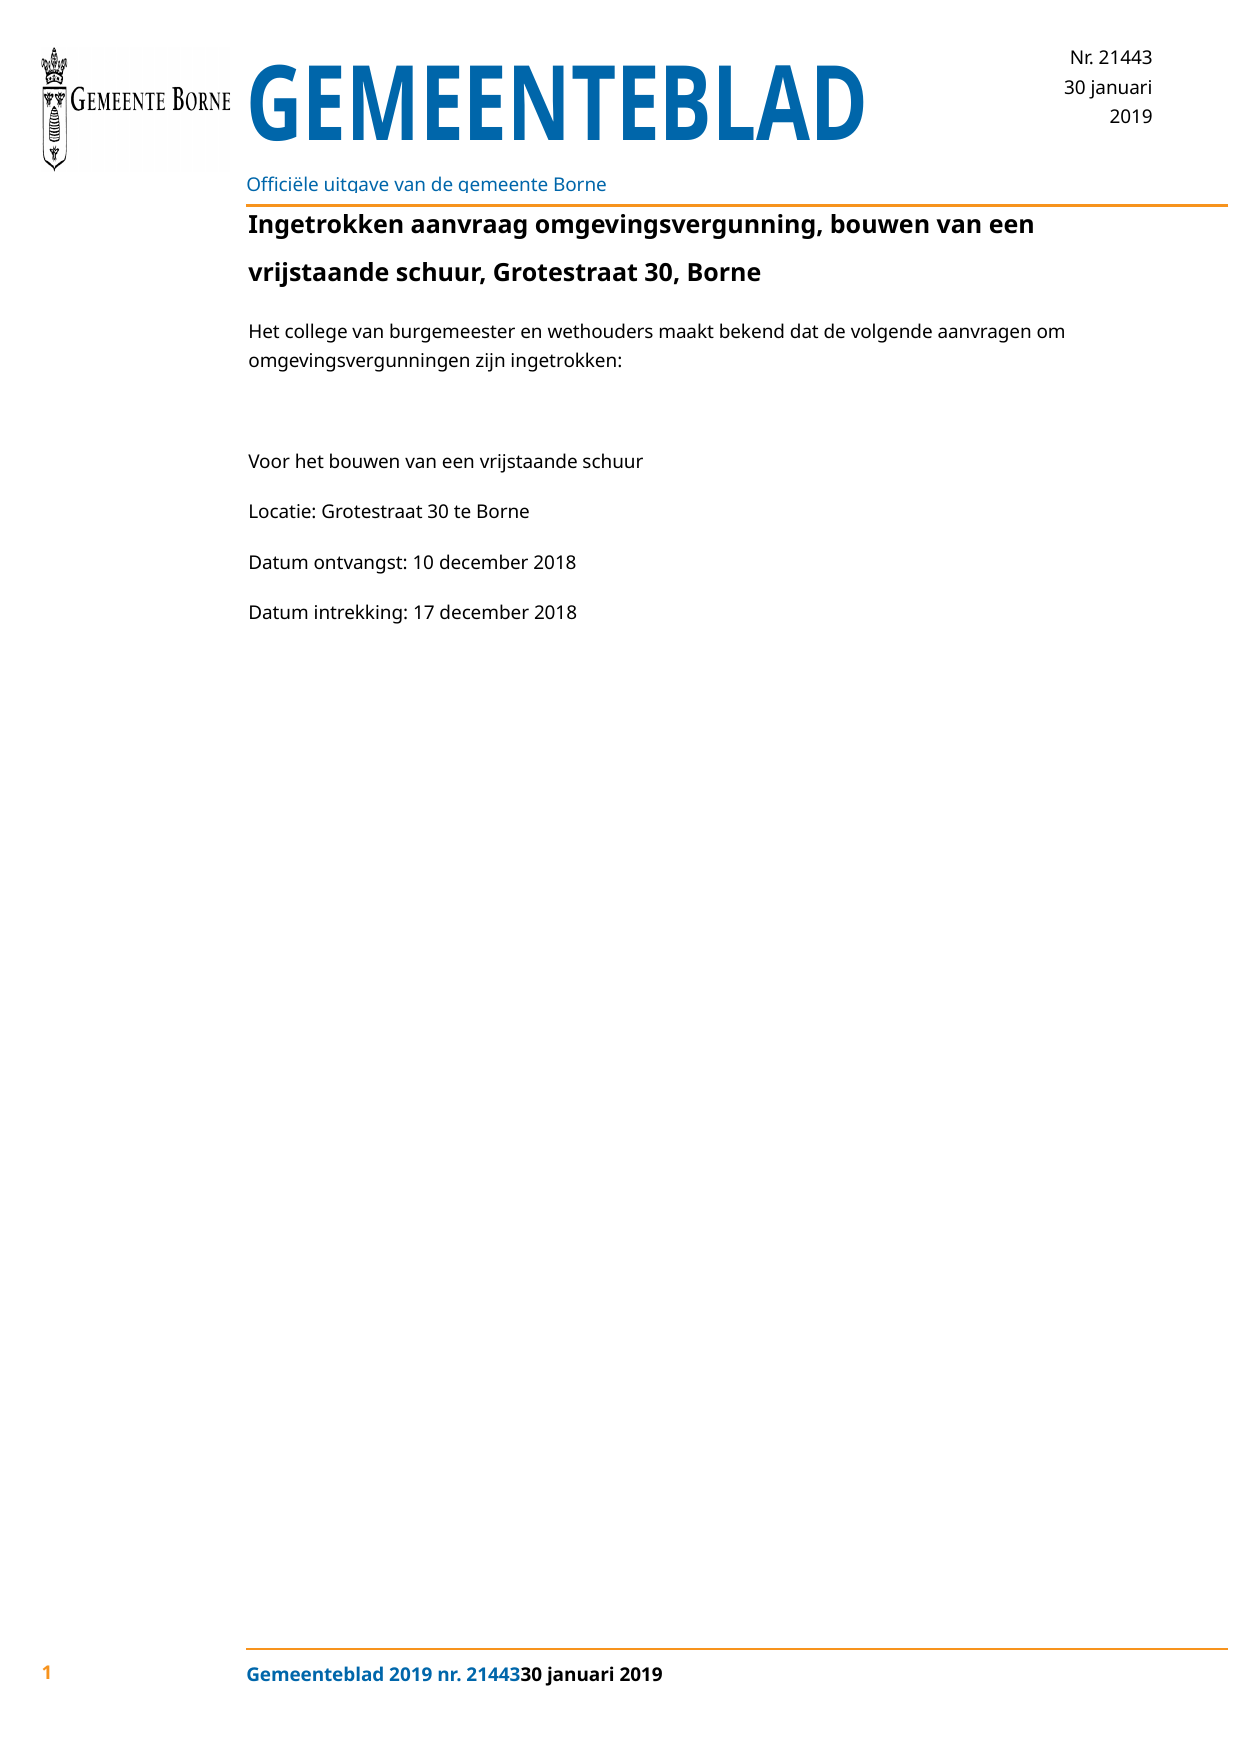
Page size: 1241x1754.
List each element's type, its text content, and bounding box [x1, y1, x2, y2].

text Locatie: Grotestraat 30 te Borne [248, 499, 1152, 524]
picture [41, 47, 231, 172]
text Datum ontvangst: 10 december 2018 [248, 549, 1152, 575]
text Voor het bouwen van een vrijstaande schuur [248, 448, 1152, 474]
text Ingetrokken aanvraag omgevingsvergunning, bouwen van een vrijstaande schuur, Grotestraat 30, Borne [248, 207, 1152, 288]
text Datum intrekking: 17 december 2018 [248, 599, 1152, 625]
text Het college van burgemeester en wethouders maakt bekend dat de volgende aanvragen om omgevingsvergunningen zijn ingetrokken: [248, 318, 1152, 373]
